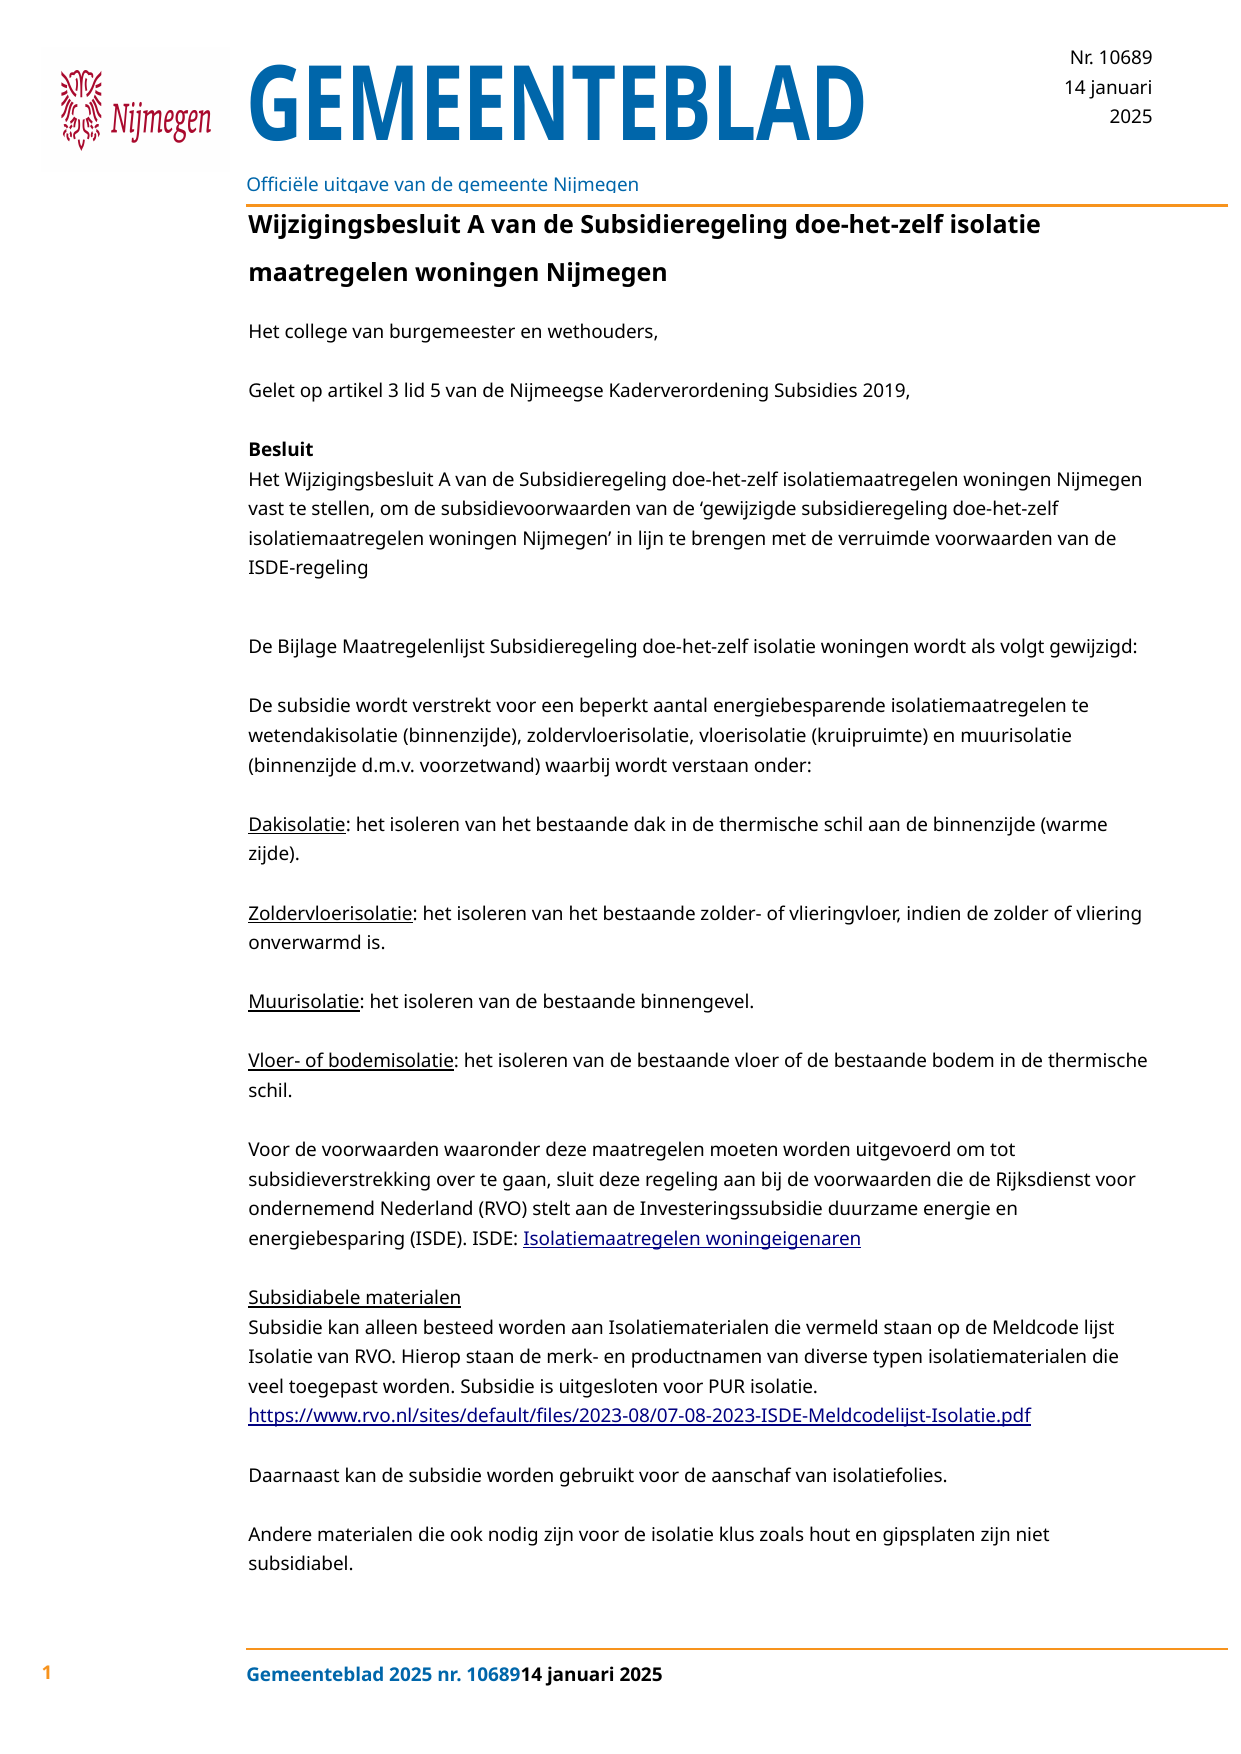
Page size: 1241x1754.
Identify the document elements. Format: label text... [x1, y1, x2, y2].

text Muurisolatie: het isoleren van de bestaande binnengevel. [248, 988, 1152, 1014]
text De subsidie wordt verstrekt voor een beperkt aantal energiebesparende isolatiemaatregelen te wetendakisolatie (binnenzijde), zoldervloerisolatie, vloerisolatie (kruipruimte) en muurisolatie (binnenzijde d.m.v. voorzetwand) waarbij wordt verstaan onder: [248, 693, 1152, 777]
text Besluit [248, 436, 1152, 462]
text Het Wijzigingsbesluit A van de Subsidieregeling doe-het-zelf isolatiemaatregelen woningen Nijmegen vast te stellen, om de subsidievoorwaarden van de ‘gewijzigde subsidieregeling doe-het-zelf isolatiemaatregelen woningen Nijmegen’ in lijn te brengen met de verruimde voorwaarden van de ISDE-regeling [248, 466, 1152, 580]
text Het college van burgemeester en wethouders, [248, 318, 1152, 344]
text Zoldervloerisolatie: het isoleren van het bestaande zolder- of vlieringvloer, indien de zolder of vliering onverwarmd is. [248, 900, 1152, 955]
text Daarnaast kan de subsidie worden gebruikt voor de aanschaf van isolatiefolies. [248, 1462, 1152, 1487]
text Wijzigingsbesluit A van de Subsidieregeling doe-het-zelf isolatie maatregelen woningen Nijmegen [248, 207, 1152, 288]
text Gelet op artikel 3 lid 5 van de Nijmeegse Kaderverordening Subsidies 2019, [248, 377, 1152, 403]
picture [41, 47, 231, 172]
text Subsidie kan alleen besteed worden aan Isolatiematerialen die vermeld staan op de Meldcode lijst Isolatie van RVO. Hierop staan de merk- en productnamen van diverse typen isolatiematerialen die veel toegepast worden. Subsidie is uitgesloten voor PUR isolatie. https://www.rvo.nl/sites/default/files/2023-08/07-08-2023-ISDE-Meldcodelijst-Isolatie.pdf [248, 1314, 1152, 1428]
text Dakisolatie: het isoleren van het bestaande dak in de thermische schil aan de binnenzijde (warme zijde). [248, 811, 1152, 866]
text Voor de voorwaarden waaronder deze maatregelen moeten worden uitgevoerd om tot subsidieverstrekking over te gaan, sluit deze regeling aan bij de voorwaarden die de Rijksdienst voor ondernemend Nederland (RVO) stelt aan de Investeringssubsidie duurzame energie en energiebesparing (ISDE). ISDE: Isolatiemaatregelen woningeigenaren [248, 1136, 1152, 1251]
text Subsidiabele materialen [248, 1284, 1152, 1310]
text De Bijlage Maatregelenlijst Subsidieregeling doe-het-zelf isolatie woningen wordt als volgt gewijzigd: [248, 633, 1152, 659]
text Vloer- of bodemisolatie: het isoleren van de bestaande vloer of de bestaande bodem in de thermische schil. [248, 1048, 1152, 1103]
text Andere materialen die ook nodig zijn voor de isolatie klus zoals hout en gipsplaten zijn niet subsidiabel. [248, 1521, 1152, 1576]
